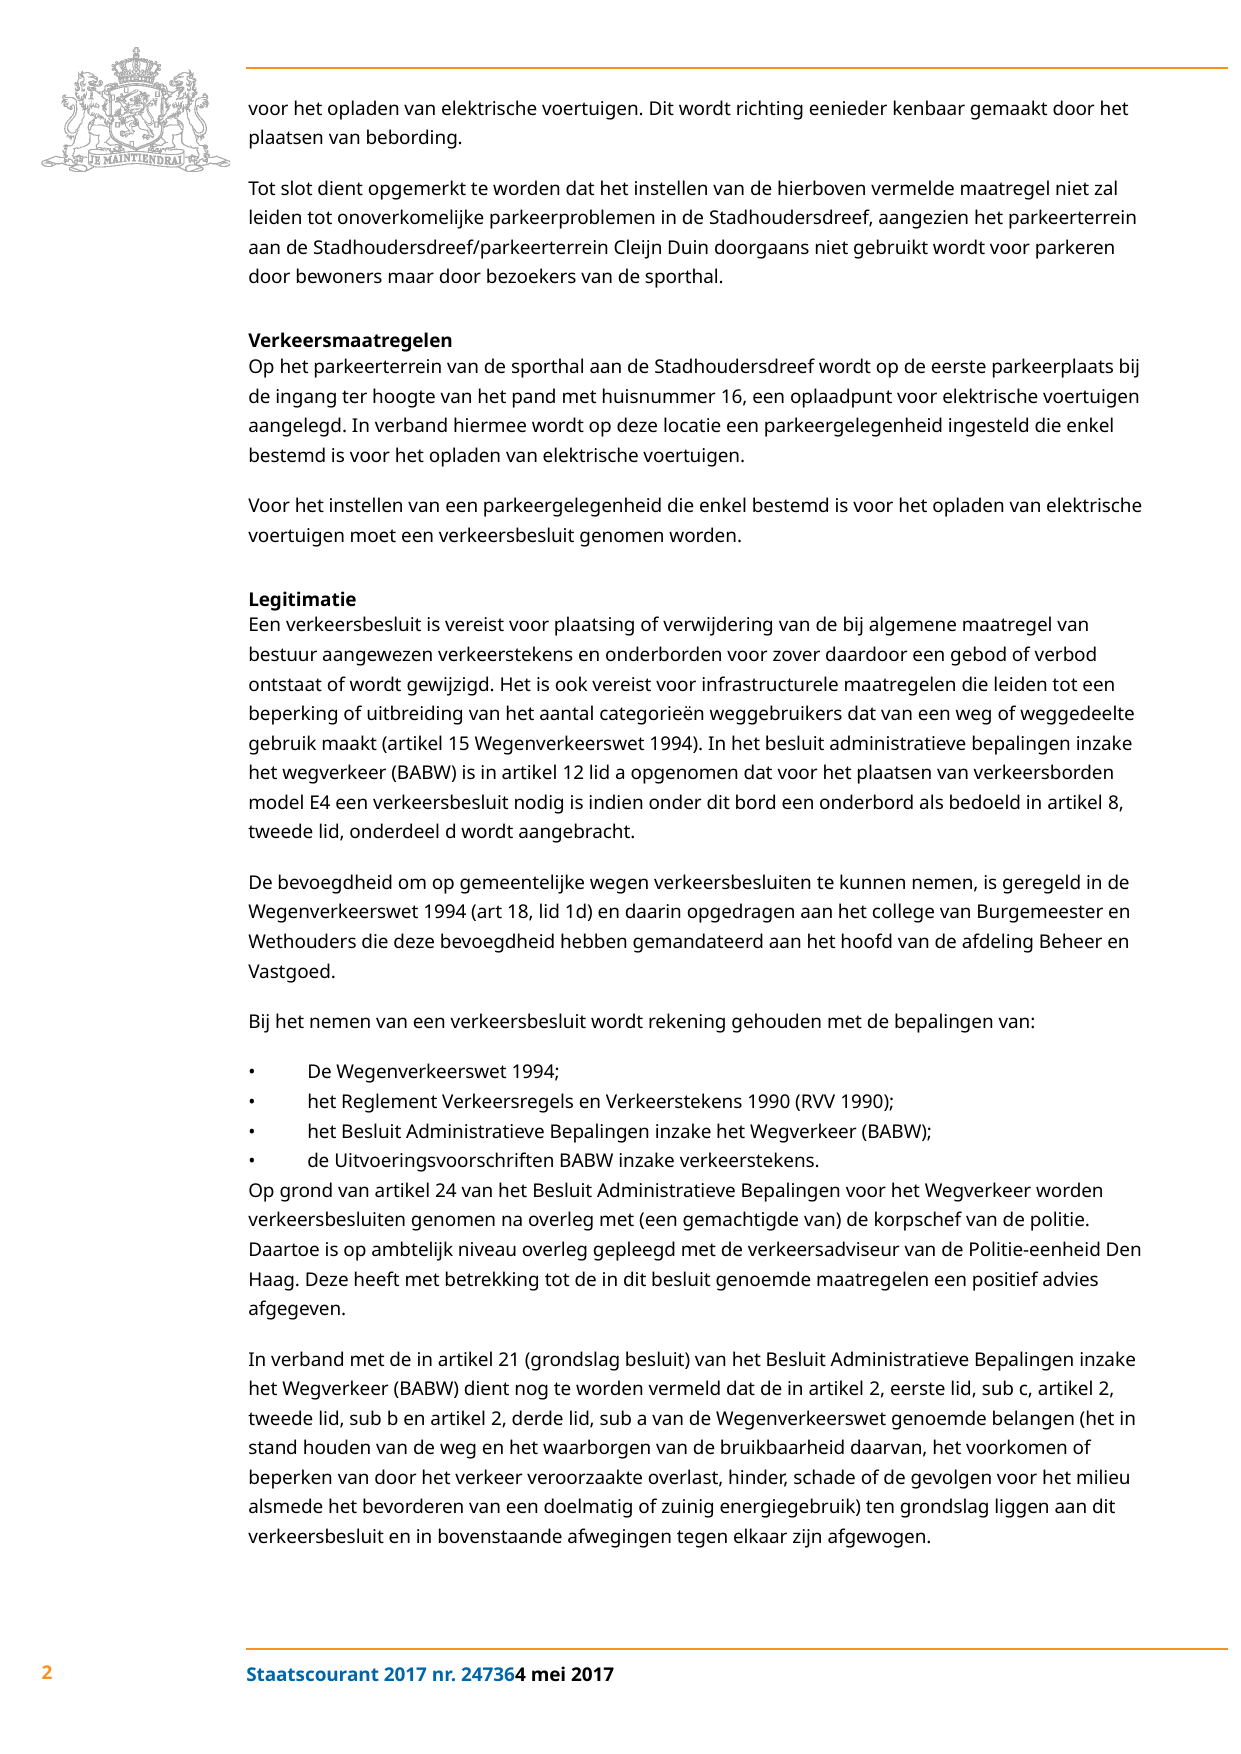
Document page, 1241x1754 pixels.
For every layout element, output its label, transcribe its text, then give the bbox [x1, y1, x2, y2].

text Bij het nemen van een verkeersbesluit wordt rekening gehouden met de bepalingen van: [248, 1008, 1152, 1034]
text Op het parkeerterrein van de sporthal aan de Stadhoudersdreef wordt op de eerste parkeerplaats bij de ingang ter hoogte van het pand met huisnummer 16, een oplaadpunt voor elektrische voertuigen aangelegd. In verband hiermee wordt op deze locatie een parkeergelegenheid ingesteld die enkel bestemd is voor het opladen van elektrische voertuigen. [248, 353, 1152, 468]
text Op grond van artikel 24 van het Besluit Administratieve Bepalingen voor het Wegverkeer worden verkeersbesluiten genomen na overleg met (een gemachtigde van) de korpschef van de politie. Daartoe is op ambtelijk niveau overleg gepleegd met de verkeersadviseur van de Politie-eenheid Den Haag. Deze heeft met betrekking tot de in dit besluit genoemde maatregelen een positief advies afgegeven. [248, 1177, 1152, 1321]
text Verkeersmaatregelen [248, 327, 1152, 353]
text De bevoegdheid om op gemeentelijke wegen verkeersbesluiten te kunnen nemen, is geregeld in de Wegenverkeerswet 1994 (art 18, lid 1d) en daarin opgedragen aan het college van Burgemeester en Wethouders die deze bevoegdheid hebben gemandateerd aan het hoofd van de afdeling Beheer en Vastgoed. [248, 869, 1152, 984]
list De Wegenverkeerswet 1994; [248, 1059, 1152, 1084]
text Tot slot dient opgemerkt te worden dat het instellen van de hierboven vermelde maatregel niet zal leiden tot onoverkomelijke parkeerproblemen in de Stadhoudersdreef, aangezien het parkeerterrein aan de Stadhoudersdreef/parkeerterrein Cleijn Duin doorgaans niet gebruikt wordt voor parkeren door bewoners maar door bezoekers van de sporthal. [248, 175, 1152, 289]
list het Besluit Administratieve Bepalingen inzake het Wegverkeer (BABW); [248, 1118, 1152, 1144]
text In verband met de in artikel 21 (grondslag besluit) van het Besluit Administratieve Bepalingen inzake het Wegverkeer (BABW) dient nog te worden vermeld dat de in artikel 2, eerste lid, sub c, artikel 2, tweede lid, sub b en artikel 2, derde lid, sub a van de Wegenverkeerswet genoemde belangen (het in stand houden van de weg en het waarborgen van de bruikbaarheid daarvan, het voorkomen of beperken van door het verkeer veroorzaakte overlast, hinder, schade of de gevolgen voor het milieu alsmede het bevorderen van een doelmatig of zuinig energiegebruik) ten grondslag liggen aan dit verkeersbesluit en in bovenstaande afwegingen tegen elkaar zijn afgewogen. [248, 1346, 1152, 1549]
list de Uitvoeringsvoorschriften BABW inzake verkeerstekens. [248, 1147, 1152, 1173]
picture [41, 47, 231, 172]
text Voor het instellen van een parkeergelegenheid die enkel bestemd is voor het opladen van elektrische voertuigen moet een verkeersbesluit genomen worden. [248, 492, 1152, 548]
text Een verkeersbesluit is vereist voor plaatsing of verwijdering van de bij algemene maatregel van bestuur aangewezen verkeerstekens en onderborden voor zover daardoor een gebod of verbod ontstaat of wordt gewijzigd. Het is ook vereist voor infrastructurele maatregelen die leiden tot een beperking of uitbreiding van het aantal categorieën weggebruikers dat van een weg of weggedeelte gebruik maakt (artikel 15 Wegenverkeerswet 1994). In het besluit administratieve bepalingen inzake het wegverkeer (BABW) is in artikel 12 lid a opgenomen dat voor het plaatsen van verkeersborden model E4 een verkeersbesluit nodig is indien onder dit bord een onderbord als bedoeld in artikel 8, tweede lid, onderdeel d wordt aangebracht. [248, 612, 1152, 844]
text Legitimatie [248, 586, 1152, 612]
text voor het opladen van elektrische voertuigen. Dit wordt richting eenieder kenbaar gemaakt door het plaatsen van bebording. [248, 95, 1152, 150]
list het Reglement Verkeersregels en Verkeerstekens 1990 (RVV 1990); [248, 1088, 1152, 1114]
